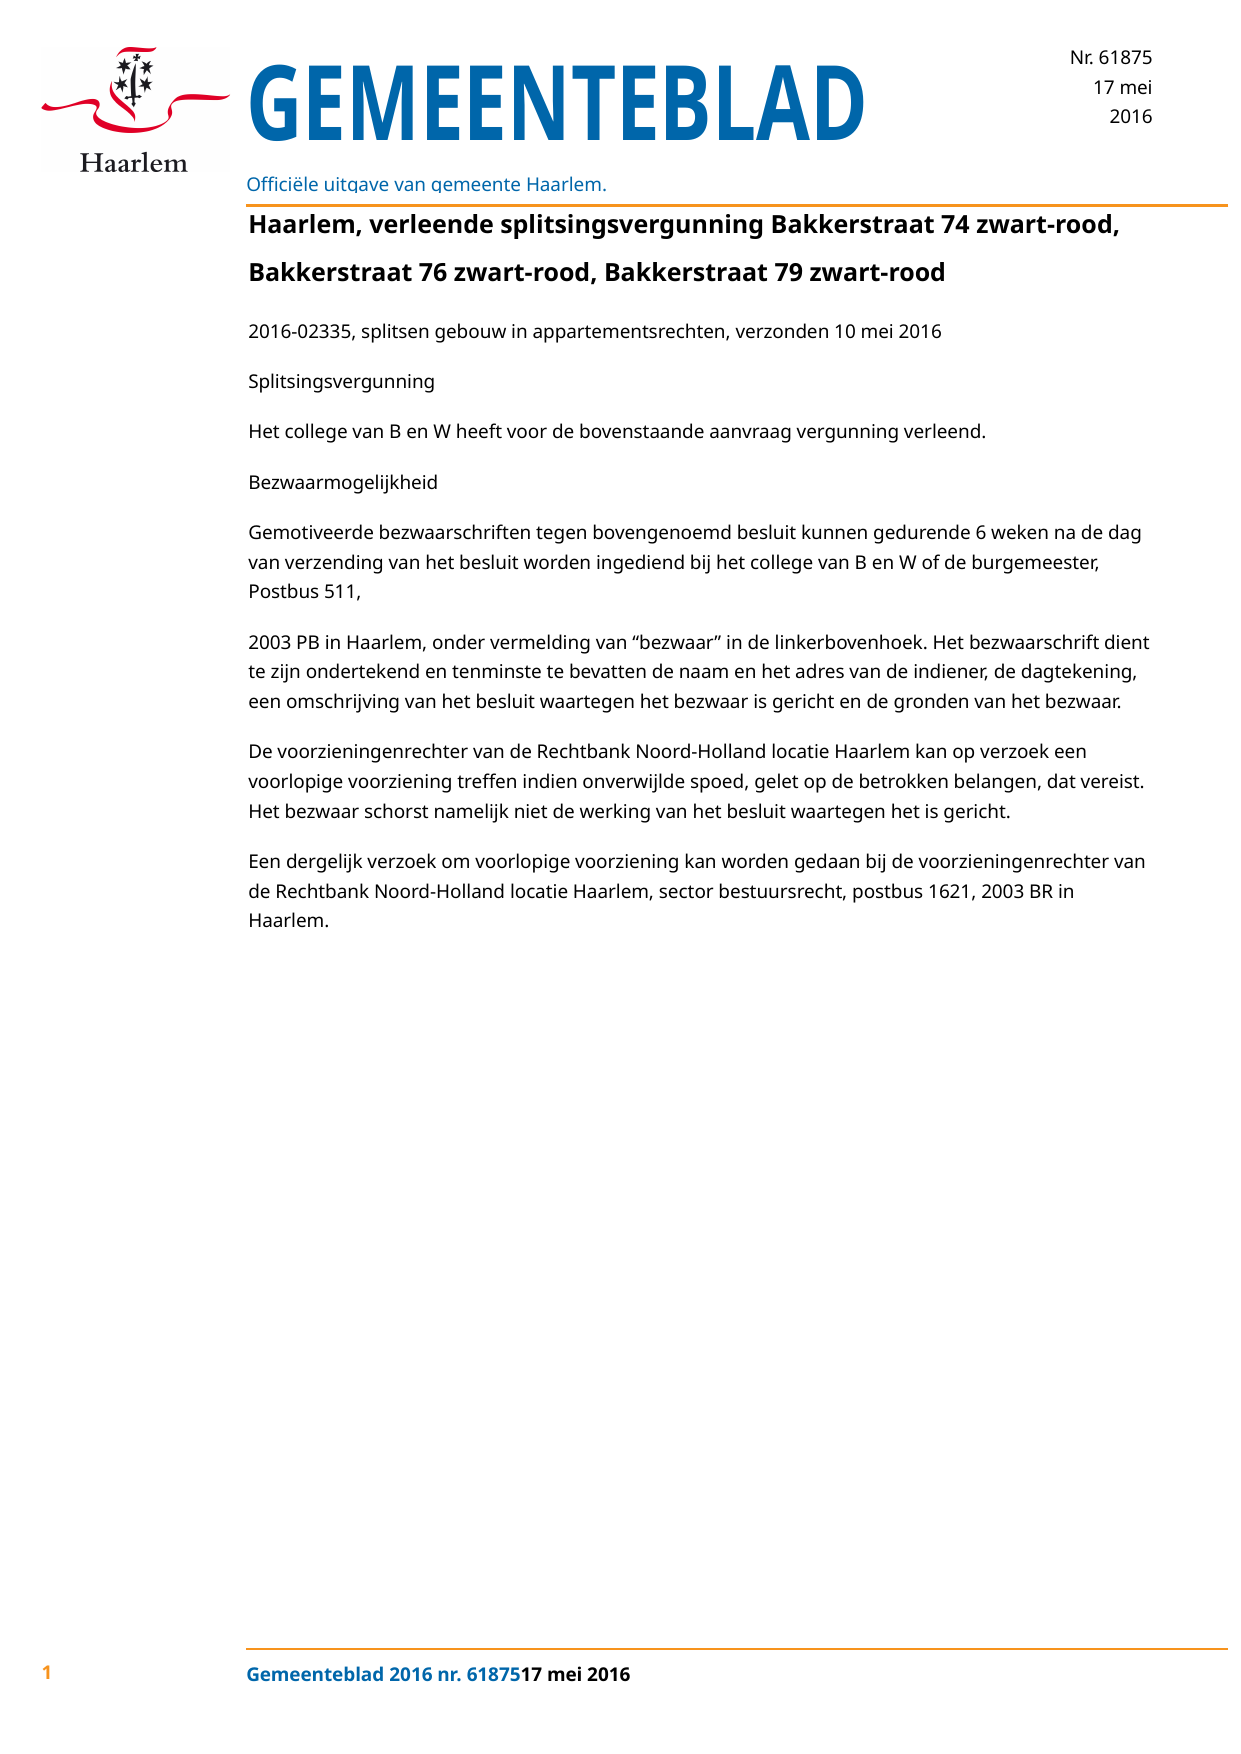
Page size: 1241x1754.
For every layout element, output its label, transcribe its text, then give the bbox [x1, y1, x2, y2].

text Bezwaarmogelijkheid [248, 469, 1152, 495]
text Een dergelijk verzoek om voorlopige voorziening kan worden gedaan bij de voorzieningenrechter van de Rechtbank Noord-Holland locatie Haarlem, sector bestuursrecht, postbus 1621, 2003 BR in Haarlem. [248, 848, 1152, 933]
text De voorzieningenrechter van de Rechtbank Noord-Holland locatie Haarlem kan op verzoek een voorlopige voorziening treffen indien onverwijlde spoed, gelet op de betrokken belangen, dat vereist. Het bezwaar schorst namelijk niet de werking van het besluit waartegen het is gericht. [248, 739, 1152, 824]
text 2003 PB in Haarlem, onder vermelding van “bezwaar” in de linkerbovenhoek. Het bezwaarschrift dient te zijn ondertekend en tenminste te bevatten de naam en het adres van de indiener, de dagtekening, een omschrijving van het besluit waartegen het bezwaar is gericht en de gronden van het bezwaar. [248, 629, 1152, 714]
text Splitsingsvergunning [248, 368, 1152, 394]
picture [41, 47, 231, 172]
text Gemotiveerde bezwaarschriften tegen bovengenoemd besluit kunnen gedurende 6 weken na de dag van verzending van het besluit worden ingediend bij het college van B en W of de burgemeester, Postbus 511, [248, 519, 1152, 604]
text 2016-02335, splitsen gebouw in appartementsrechten, verzonden 10 mei 2016 [248, 318, 1152, 344]
text Haarlem, verleende splitsingsvergunning Bakkerstraat 74 zwart-rood, Bakkerstraat 76 zwart-rood, Bakkerstraat 79 zwart-rood [248, 207, 1152, 288]
text Het college van B en W heeft voor de bovenstaande aanvraag vergunning verleend. [248, 419, 1152, 444]
